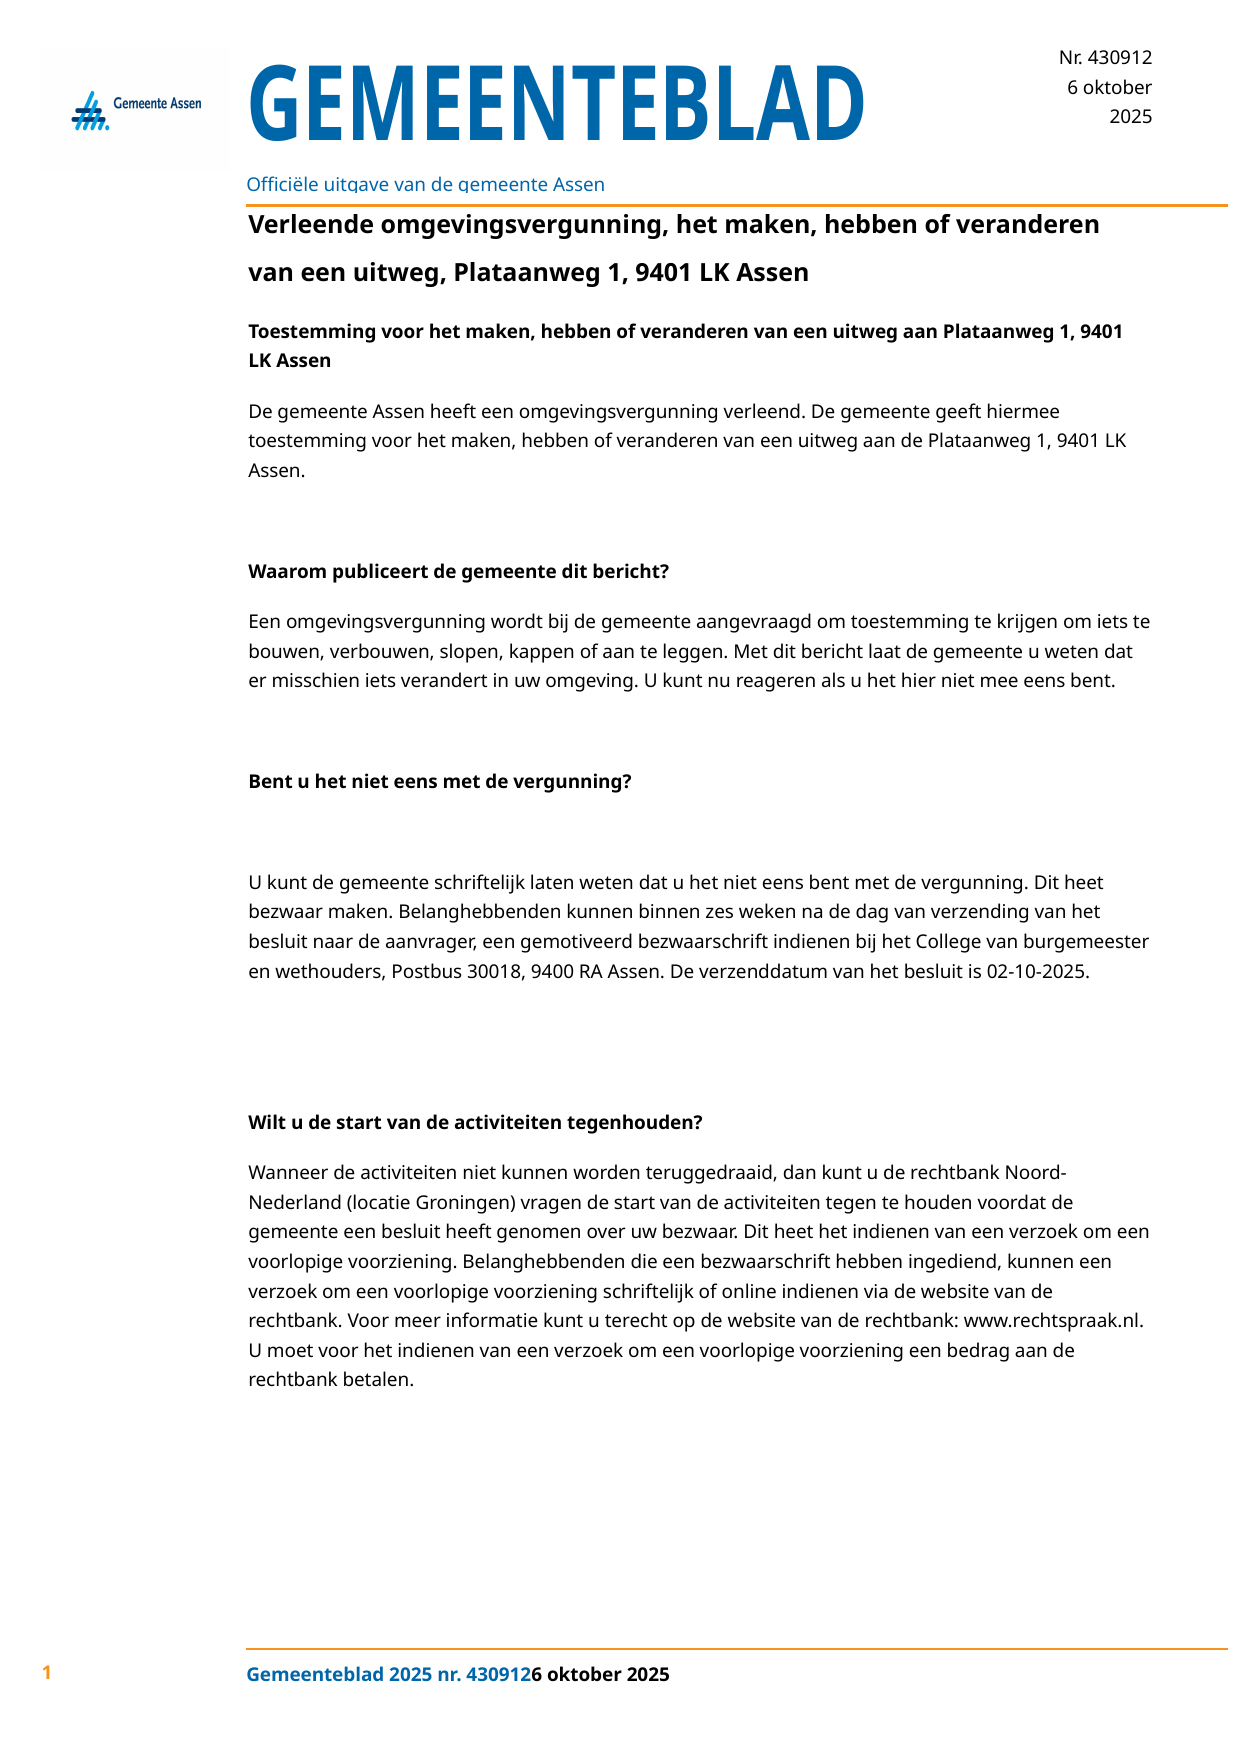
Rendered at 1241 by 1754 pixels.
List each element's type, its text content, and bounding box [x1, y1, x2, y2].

text Bent u het niet eens met de vergunning? [248, 768, 1152, 794]
text U kunt de gemeente schriftelijk laten weten dat u het niet eens bent met de vergunning. Dit heet bezwaar maken. Belanghebbenden kunnen binnen zes weken na de dag van verzending van het besluit naar de aanvrager, een gemotiveerd bezwaarschrift indienen bij het College van burgemeester en wethouders, Postbus 30018, 9400 RA Assen. De verzenddatum van het besluit is 02-10-2025. [248, 869, 1152, 984]
text Wilt u de start van de activiteiten tegenhouden? [248, 1109, 1152, 1135]
text Waarom publiceert de gemeente dit bericht? [248, 558, 1152, 584]
picture [41, 47, 231, 172]
text Toestemming voor het maken, hebben of veranderen van een uitweg aan Plataanweg 1, 9401 LK Assen [248, 318, 1152, 373]
text Verleende omgevingsvergunning, het maken, hebben of veranderen van een uitweg, Plataanweg 1, 9401 LK Assen [248, 207, 1152, 288]
text Een omgevingsvergunning wordt bij de gemeente aangevraagd om toestemming te krijgen om iets te bouwen, verbouwen, slopen, kappen of aan te leggen. Met dit bericht laat de gemeente u weten dat er misschien iets verandert in uw omgeving. U kunt nu reageren als u het hier niet mee eens bent. [248, 608, 1152, 693]
text De gemeente Assen heeft een omgevingsvergunning verleend. De gemeente geeft hiermee toestemming voor het maken, hebben of veranderen van een uitweg aan de Plataanweg 1, 9401 LK Assen. [248, 398, 1152, 483]
text Wanneer de activiteiten niet kunnen worden teruggedraaid, dan kunt u de rechtbank Noord-Nederland (locatie Groningen) vragen de start van de activiteiten tegen te houden voordat de gemeente een besluit heeft genomen over uw bezwaar. Dit heet het indienen van een verzoek om een voorlopige voorziening. Belanghebbenden die een bezwaarschrift hebben ingediend, kunnen een verzoek om een voorlopige voorziening schriftelijk of online indienen via de website van de rechtbank. Voor meer informatie kunt u terecht op de website van de rechtbank: www.rechtspraak.nl. U moet voor het indienen van een verzoek om een voorlopige voorziening een bedrag aan de rechtbank betalen. [248, 1159, 1152, 1392]
